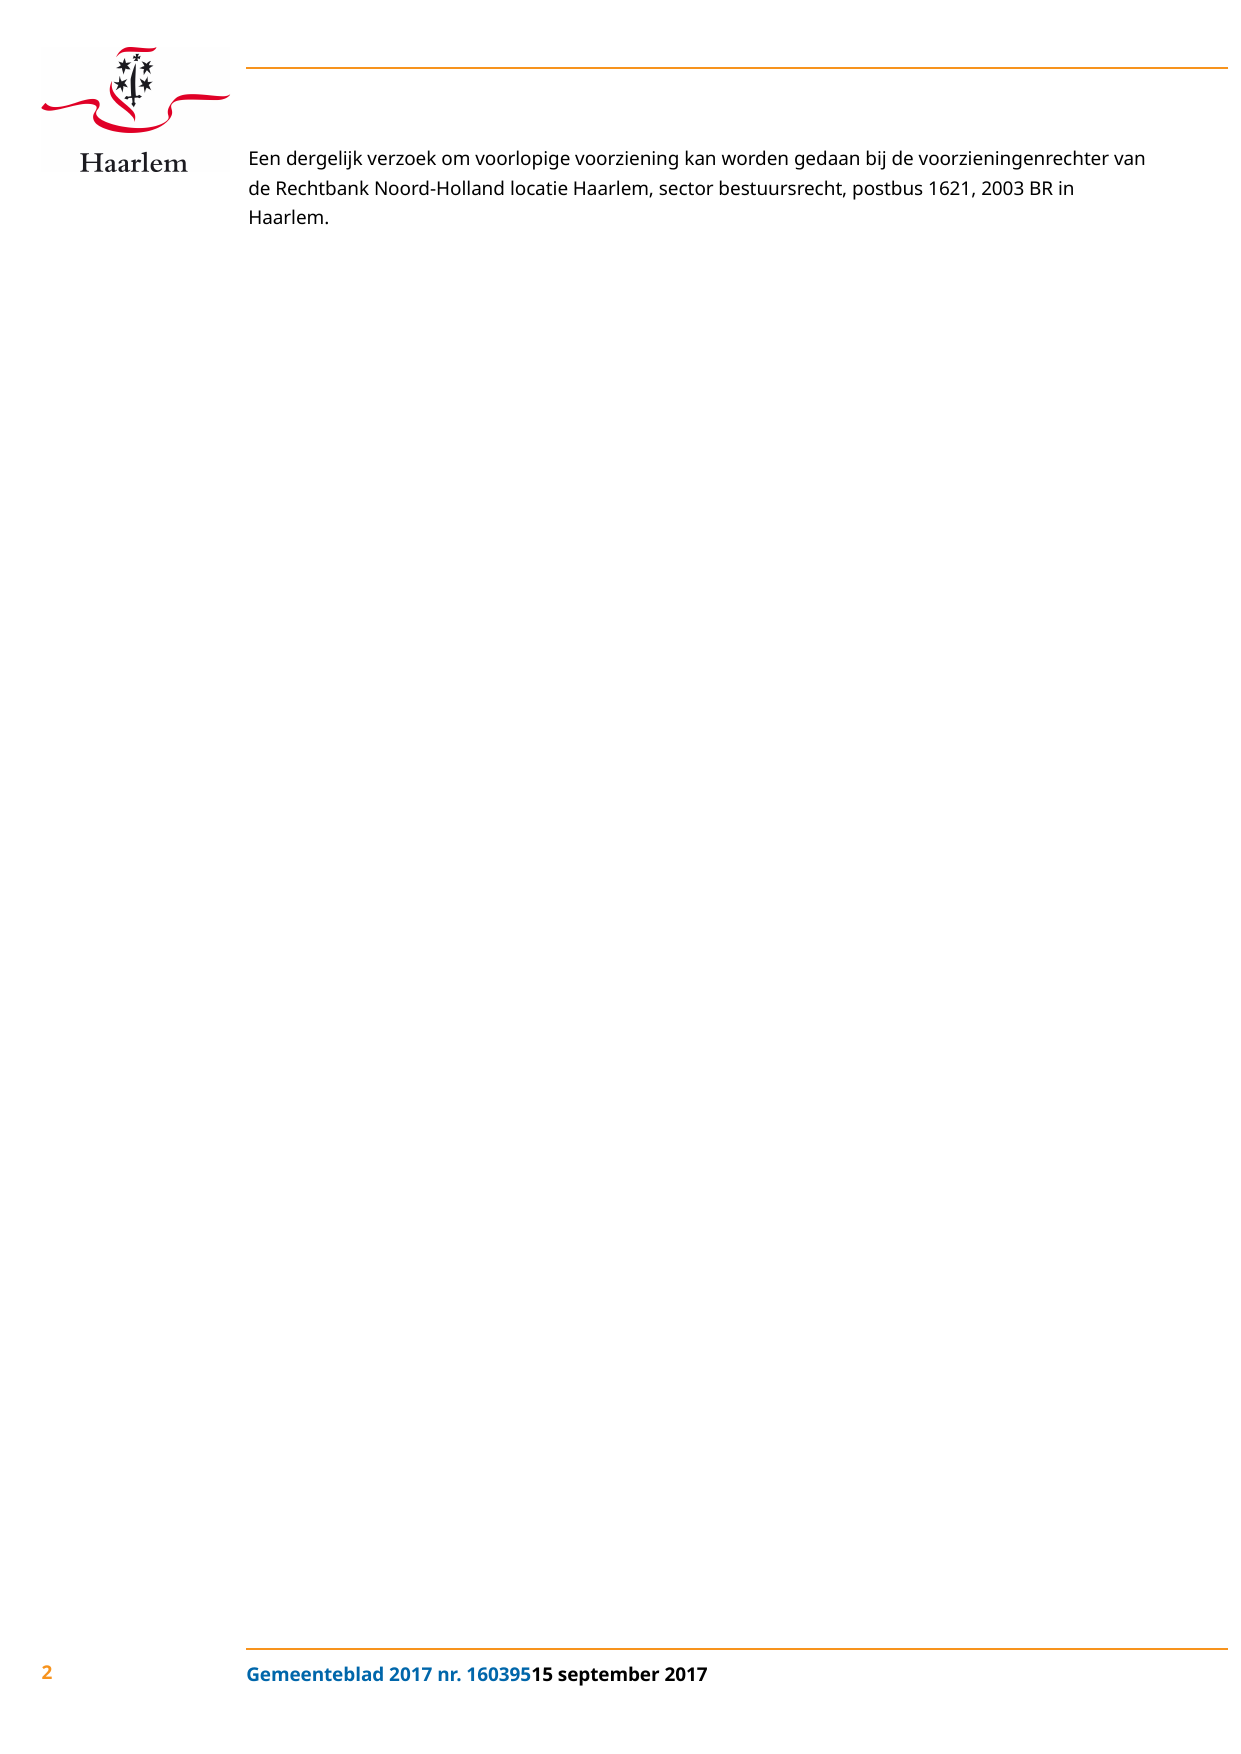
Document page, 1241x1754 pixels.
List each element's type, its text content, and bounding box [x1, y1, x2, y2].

picture [41, 47, 231, 172]
text Een dergelijk verzoek om voorlopige voorziening kan worden gedaan bij de voorzieningenrechter van de Rechtbank Noord-Holland locatie Haarlem, sector bestuursrecht, postbus 1621, 2003 BR in Haarlem. [248, 145, 1152, 230]
